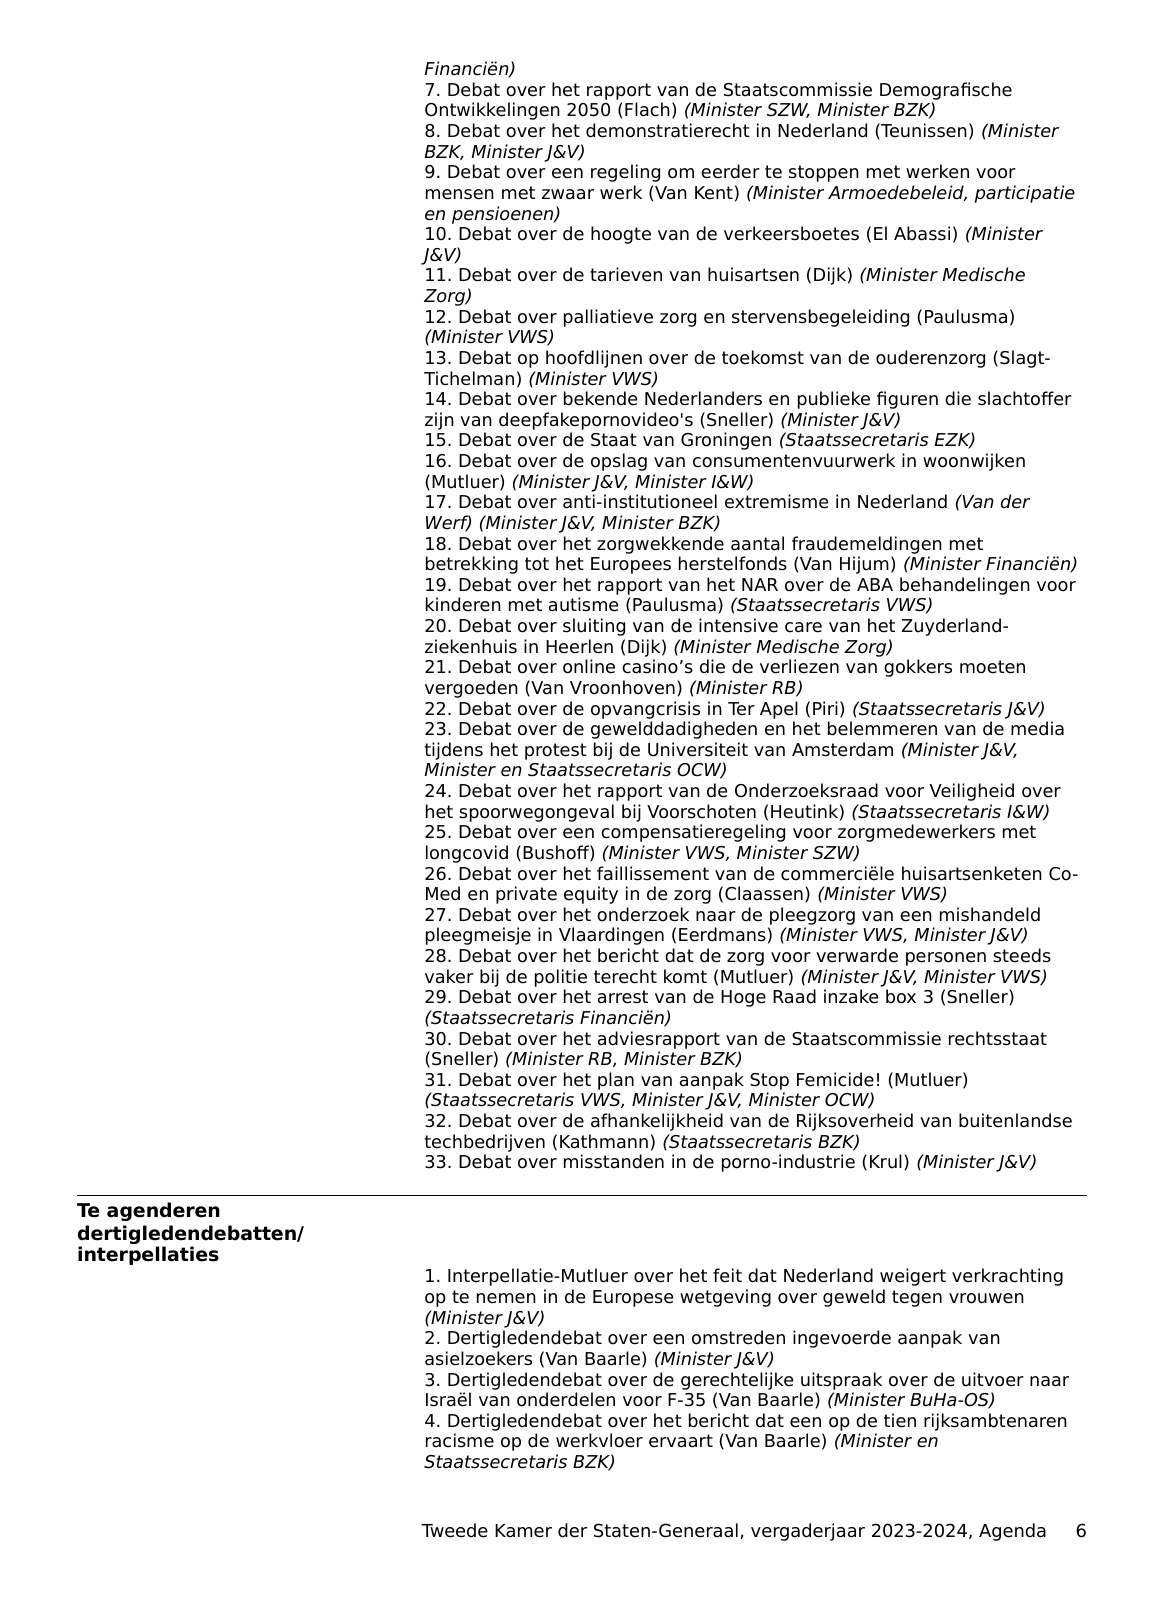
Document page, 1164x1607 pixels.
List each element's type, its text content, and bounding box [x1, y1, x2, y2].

table_cell 27. Debat over het onderzoek naar de pleegzorg van een mishandeld pleegmeisje in Vlaardingen (Eerdmans) (Minister VWS, Minister J&V) [418, 905, 1087, 946]
table_cell [401, 1029, 418, 1070]
table_cell 2. Dertigledendebat over een omstreden ingevoerde aanpak van asielzoekers (Van Baarle) (Minister J&V) [418, 1328, 1087, 1369]
table_cell [401, 1370, 418, 1411]
table_cell 29. Debat over het arrest van de Hoge Raad inzake box 3 (Sneller) (Staatssecretaris Financiën) [418, 987, 1087, 1028]
table_cell [77, 224, 401, 265]
table_cell [77, 1029, 401, 1070]
table_cell 1. Interpellatie-Mutluer over het feit dat Nederland weigert verkrachting op te nemen in de Europese wetgeving over geweld tegen vrouwen (Minister J&V) [418, 1266, 1087, 1328]
table_cell 33. Debat over misstanden in de porno-industrie (Krul) (Minister J&V) [418, 1152, 1087, 1173]
table_cell [77, 534, 401, 575]
table_cell [401, 265, 418, 307]
table_cell [401, 451, 418, 492]
table_cell [401, 575, 418, 616]
table_cell 17. Debat over anti-institutioneel extremisme in Nederland (Van der Werf) (Minister J&V, Minister BZK) [418, 492, 1087, 533]
table_cell [401, 1411, 418, 1473]
table_cell [401, 864, 418, 905]
table_cell [401, 1111, 418, 1152]
table_cell 15. Debat over de Staat van Groningen (Staatssecretaris EZK) [418, 430, 1087, 451]
table_cell 21. Debat over online casino’s die de verliezen van gokkers moeten vergoeden (Van Vroonhoven) (Minister RB) [418, 657, 1087, 698]
table_cell [401, 822, 418, 863]
table_cell [77, 946, 401, 987]
table_cell [77, 864, 401, 905]
table_cell [77, 348, 401, 389]
table_cell [401, 905, 418, 946]
table_cell 18. Debat over het zorgwekkende aantal fraudemeldingen met betrekking tot het Europees herstelfonds (Van Hijum) (Minister Financiën) [418, 534, 1087, 575]
table_cell [77, 307, 401, 348]
table_cell [401, 1152, 418, 1173]
table_cell [77, 162, 401, 224]
table_cell 20. Debat over sluiting van de intensive care van het Zuyderland-ziekenhuis in Heerlen (Dijk) (Minister Medische Zorg) [418, 616, 1087, 657]
table_cell [401, 616, 418, 657]
table_cell 31. Debat over het plan van aanpak Stop Femicide! (Mutluer) (Staatssecretaris VWS, Minister J&V, Minister OCW) [418, 1070, 1087, 1111]
table_cell [401, 59, 418, 80]
table_cell [77, 616, 401, 657]
table_cell 10. Debat over de hoogte van de verkeersboetes (El Abassi) (Minister J&V) [418, 224, 1087, 265]
table_cell 13. Debat op hoofdlijnen over de toekomst van de ouderenzorg (Slagt-Tichelman) (Minister VWS) [418, 348, 1087, 389]
table_cell [401, 162, 418, 224]
table_cell 19. Debat over het rapport van het NAR over de ABA behandelingen voor kinderen met autisme (Paulusma) (Staatssecretaris VWS) [418, 575, 1087, 616]
table_cell 30. Debat over het adviesrapport van de Staatscommissie rechtsstaat (Sneller) (Minister RB, Minister BZK) [418, 1029, 1087, 1070]
table_cell [77, 451, 401, 492]
table_cell [77, 430, 401, 451]
table_cell [401, 781, 418, 822]
table_cell [77, 1152, 401, 1173]
table_cell 28. Debat over het bericht dat de zorg voor verwarde personen steeds vaker bij de politie terecht komt (Mutluer) (Minister J&V, Minister VWS) [418, 946, 1087, 987]
table_cell 22. Debat over de opvangcrisis in Ter Apel (Piri) (Staatssecretaris J&V) [418, 699, 1087, 719]
table_header [401, 1196, 418, 1266]
table_cell [77, 781, 401, 822]
table_cell [401, 80, 418, 121]
table_cell [401, 121, 418, 162]
table_cell [77, 492, 401, 533]
table_cell 23. Debat over de gewelddadigheden en het belemmeren van de media tijdens het protest bij de Universiteit van Amsterdam (Minister J&V, Minister en Staatssecretaris OCW) [418, 719, 1087, 781]
table_cell [77, 59, 401, 80]
table_cell Financiën) [418, 59, 1087, 80]
table_cell [77, 905, 401, 946]
table_cell [77, 121, 401, 162]
table_cell [401, 307, 418, 348]
table_cell 7. Debat over het rapport van de Staatscommissie Demografische Ontwikkelingen 2050 (Flach) (Minister SZW, Minister BZK) [418, 80, 1087, 121]
table_cell 25. Debat over een compensatieregeling voor zorgmedewerkers met longcovid (Bushoff) (Minister VWS, Minister SZW) [418, 822, 1087, 863]
table_cell [401, 699, 418, 719]
table_cell 16. Debat over de opslag van consumentenvuurwerk in woonwijken (Mutluer) (Minister J&V, Minister I&W) [418, 451, 1087, 492]
table_cell [77, 265, 401, 307]
table_cell 14. Debat over bekende Nederlanders en publieke figuren die slachtoffer zijn van deepfakepornovideo's (Sneller) (Minister J&V) [418, 389, 1087, 430]
table_cell 12. Debat over palliatieve zorg en stervensbegeleiding (Paulusma) (Minister VWS) [418, 307, 1087, 348]
table_cell [401, 946, 418, 987]
table_cell [401, 348, 418, 389]
table_cell [401, 224, 418, 265]
table_cell [77, 1411, 401, 1473]
table_cell [77, 1070, 401, 1111]
table_cell [401, 657, 418, 698]
table_cell [401, 987, 418, 1028]
table_cell 24. Debat over het rapport van de Onderzoeksraad voor Veiligheid over het spoorwegongeval bij Voorschoten (Heutink) (Staatssecretaris I&W) [418, 781, 1087, 822]
table_cell [77, 719, 401, 781]
table_cell [77, 575, 401, 616]
table_cell [77, 1370, 401, 1411]
table_cell [401, 430, 418, 451]
table_cell [77, 1111, 401, 1152]
table_cell 32. Debat over de afhankelijkheid van de Rijksoverheid van buitenlandse techbedrijven (Kathmann) (Staatssecretaris BZK) [418, 1111, 1087, 1152]
table_cell 8. Debat over het demonstratierecht in Nederland (Teunissen) (Minister BZK, Minister J&V) [418, 121, 1087, 162]
table_cell [401, 534, 418, 575]
table_cell [401, 719, 418, 781]
table_cell [401, 1070, 418, 1111]
table_cell [77, 987, 401, 1028]
table_cell [77, 80, 401, 121]
table_cell [77, 389, 401, 430]
table_cell 26. Debat over het faillissement van de commerciële huisartsenketen Co-Med en private equity in de zorg (Claassen) (Minister VWS) [418, 864, 1087, 905]
table_cell [77, 657, 401, 698]
table_header [418, 1196, 1087, 1266]
table_cell 11. Debat over de tarieven van huisartsen (Dijk) (Minister Medische Zorg) [418, 265, 1087, 307]
table_cell [401, 1328, 418, 1369]
table_cell 4. Dertigledendebat over het bericht dat een op de tien rijksambtenaren racisme op de werkvloer ervaart (Van Baarle) (Minister en Staatssecretaris BZK) [418, 1411, 1087, 1473]
table_cell [77, 1266, 401, 1328]
table_cell [77, 699, 401, 719]
table_cell 3. Dertigledendebat over de gerechtelijke uitspraak over de uitvoer naar Israël van onderdelen voor F-35 (Van Baarle) (Minister BuHa-OS) [418, 1370, 1087, 1411]
table_cell [77, 822, 401, 863]
table_cell 9. Debat over een regeling om eerder te stoppen met werken voor mensen met zwaar werk (Van Kent) (Minister Armoedebeleid, participatie en pensioenen) [418, 162, 1087, 224]
table_cell [401, 389, 418, 430]
table_header Te agenderen dertigledendebatten/ interpellaties [77, 1196, 401, 1266]
table_cell [77, 1328, 401, 1369]
table_cell [401, 1266, 418, 1328]
table_cell [401, 492, 418, 533]
